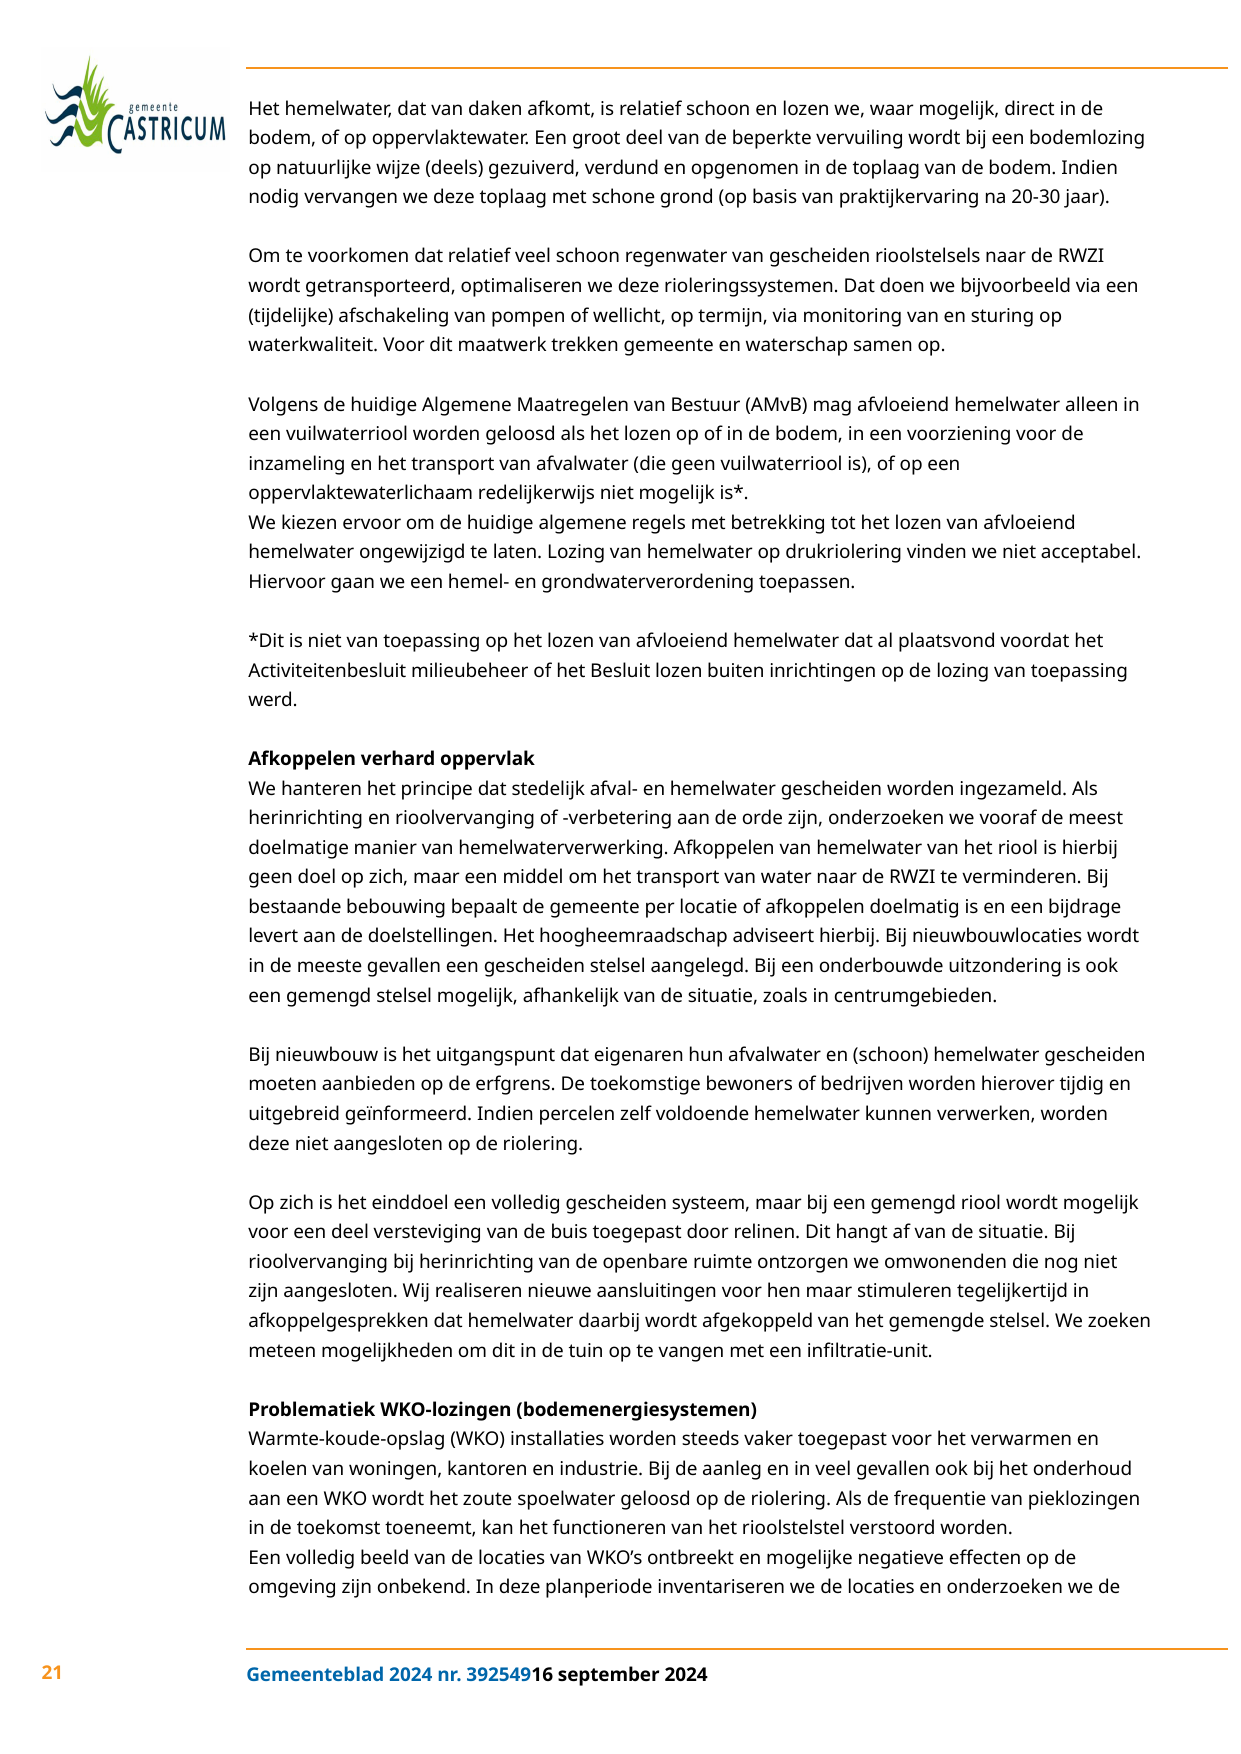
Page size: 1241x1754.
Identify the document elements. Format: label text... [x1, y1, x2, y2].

picture [41, 47, 231, 172]
table_header Volgens de huidige Algemene Maatregelen van Bestuur (AMvB) mag afvloeiend hemelwater alleen in een vuilwaterriool worden geloosd als het lozen op of in de bodem, in een voorziening voor de inzameling en het transport van afvalwater (die geen vuilwaterriool is), of op een oppervlaktewaterlichaam redelijkerwijs niet mogelijk is*. We kiezen ervoor om de huidige algemene regels met betrekking tot het lozen van afvloeiend hemelwater ongewijzigd te laten. Lozing van hemelwater op drukriolering vinden we niet acceptabel. Hiervoor gaan we een hemel- en grondwaterverordening toepassen. *Dit is niet van toepassing op het lozen van afvloeiend hemelwater dat al plaatsvond voordat het Activiteitenbesluit milieubeheer of het Besluit lozen buiten inrichtingen op de lozing van toepassing werd. [248, 391, 1152, 712]
text Problematiek WKO-lozingen (bodemenergiesystemen) [248, 1396, 1152, 1422]
text Om te voorkomen dat relatief veel schoon regenwater van gescheiden rioolstelsels naar de RWZI wordt getransporteerd, optimaliseren we deze rioleringssystemen. Dat doen we bijvoorbeeld via een (tijdelijke) afschakeling van pompen of wellicht, op termijn, via monitoring van en sturing op waterkwaliteit. Voor dit maatwerk trekken gemeente en waterschap samen op. [248, 243, 1152, 357]
text Bij nieuwbouw is het uitgangspunt dat eigenaren hun afvalwater en (schoon) hemelwater gescheiden moeten aanbieden op de erfgrens. De toekomstige bewoners of bedrijven worden hierover tijdig en uitgebreid geïnformeerd. Indien percelen zelf voldoende hemelwater kunnen verwerken, worden deze niet aangesloten op de riolering. [248, 1041, 1152, 1155]
text Een volledig beeld van de locaties van WKO’s ontbreekt en mogelijke negatieve effecten op de omgeving zijn onbekend. In deze planperiode inventariseren we de locaties en onderzoeken we de [248, 1544, 1152, 1599]
text Het hemelwater, dat van daken afkomt, is relatief schoon en lozen we, waar mogelijk, direct in de bodem, of op oppervlaktewater. Een groot deel van de beperkte vervuiling wordt bij een bodemlozing op natuurlijke wijze (deels) gezuiverd, verdund en opgenomen in de toplaag van de bodem. Indien nodig vervangen we deze toplaag met schone grond (op basis van praktijkervaring na 20-30 jaar). [248, 95, 1152, 209]
text We hanteren het principe dat stedelijk afval- en hemelwater gescheiden worden ingezameld. Als herinrichting en rioolvervanging of -verbetering aan de orde zijn, onderzoeken we vooraf de meest doelmatige manier van hemelwaterverwerking. Afkoppelen van hemelwater van het riool is hierbij geen doel op zich, maar een middel om het transport van water naar de RWZI te verminderen. Bij bestaande bebouwing bepaalt de gemeente per locatie of afkoppelen doelmatig is en een bijdrage levert aan de doelstellingen. Het hoogheemraadschap adviseert hierbij. Bij nieuwbouwlocaties wordt in de meeste gevallen een gescheiden stelsel aangelegd. Bij een onderbouwde uitzondering is ook een gemengd stelsel mogelijk, afhankelijk van de situatie, zoals in centrumgebieden. [248, 775, 1152, 1007]
text Warmte-koude-opslag (WKO) installaties worden steeds vaker toegepast voor het verwarmen en koelen van woningen, kantoren en industrie. Bij de aanleg en in veel gevallen ook bij het onderhoud aan een WKO wordt het zoute spoelwater geloosd op de riolering. Als de frequentie van pieklozingen in de toekomst toeneemt, kan het functioneren van het rioolstelstel verstoord worden. [248, 1426, 1152, 1540]
text Afkoppelen verhard oppervlak [248, 745, 1152, 771]
text Op zich is het einddoel een volledig gescheiden systeem, maar bij een gemengd riool wordt mogelijk voor een deel versteviging van de buis toegepast door relinen. Dit hangt af van de situatie. Bij rioolvervanging bij herinrichting van de openbare ruimte ontzorgen we omwonenden die nog niet zijn aangesloten. Wij realiseren nieuwe aansluitingen voor hen maar stimuleren tegelijkertijd in afkoppelgesprekken dat hemelwater daarbij wordt afgekoppeld van het gemengde stelsel. We zoeken meteen mogelijkheden om dit in de tuin op te vangen met een infiltratie-unit. [248, 1189, 1152, 1362]
